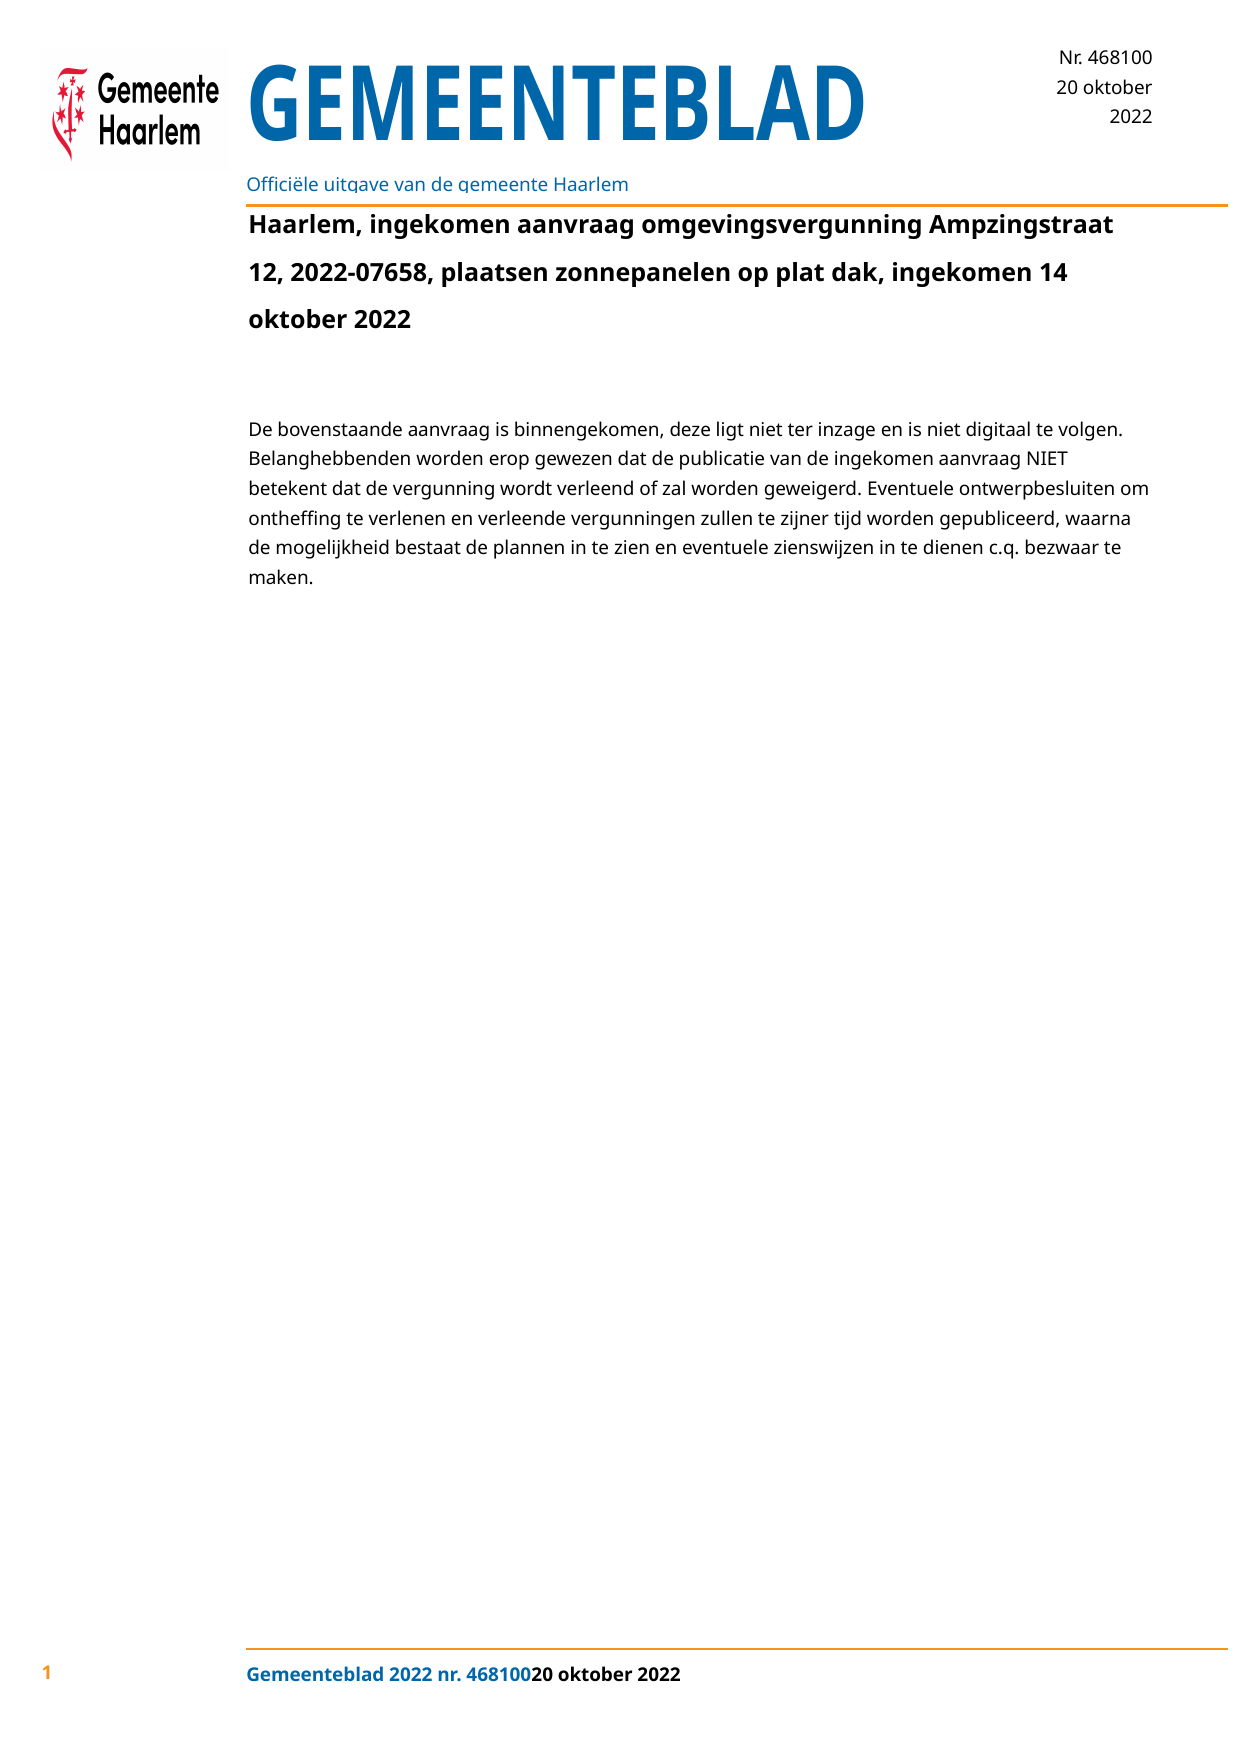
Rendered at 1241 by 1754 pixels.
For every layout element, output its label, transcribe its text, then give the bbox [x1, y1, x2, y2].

text Haarlem, ingekomen aanvraag omgevingsvergunning Ampzingstraat 12, 2022-07658, plaatsen zonnepanelen op plat dak, ingekomen 14 oktober 2022 [248, 207, 1152, 336]
picture [41, 47, 231, 172]
text De bovenstaande aanvraag is binnengekomen, deze ligt niet ter inzage en is niet digitaal te volgen. Belanghebbenden worden erop gewezen dat de publicatie van de ingekomen aanvraag NIET betekent dat de vergunning wordt verleend of zal worden geweigerd. Eventuele ontwerpbesluiten om ontheffing te verlenen en verleende vergunningen zullen te zijner tijd worden gepubliceerd, waarna de mogelijkheid bestaat de plannen in te zien en eventuele zienswijzen in te dienen c.q. bezwaar te maken. [248, 416, 1152, 589]
